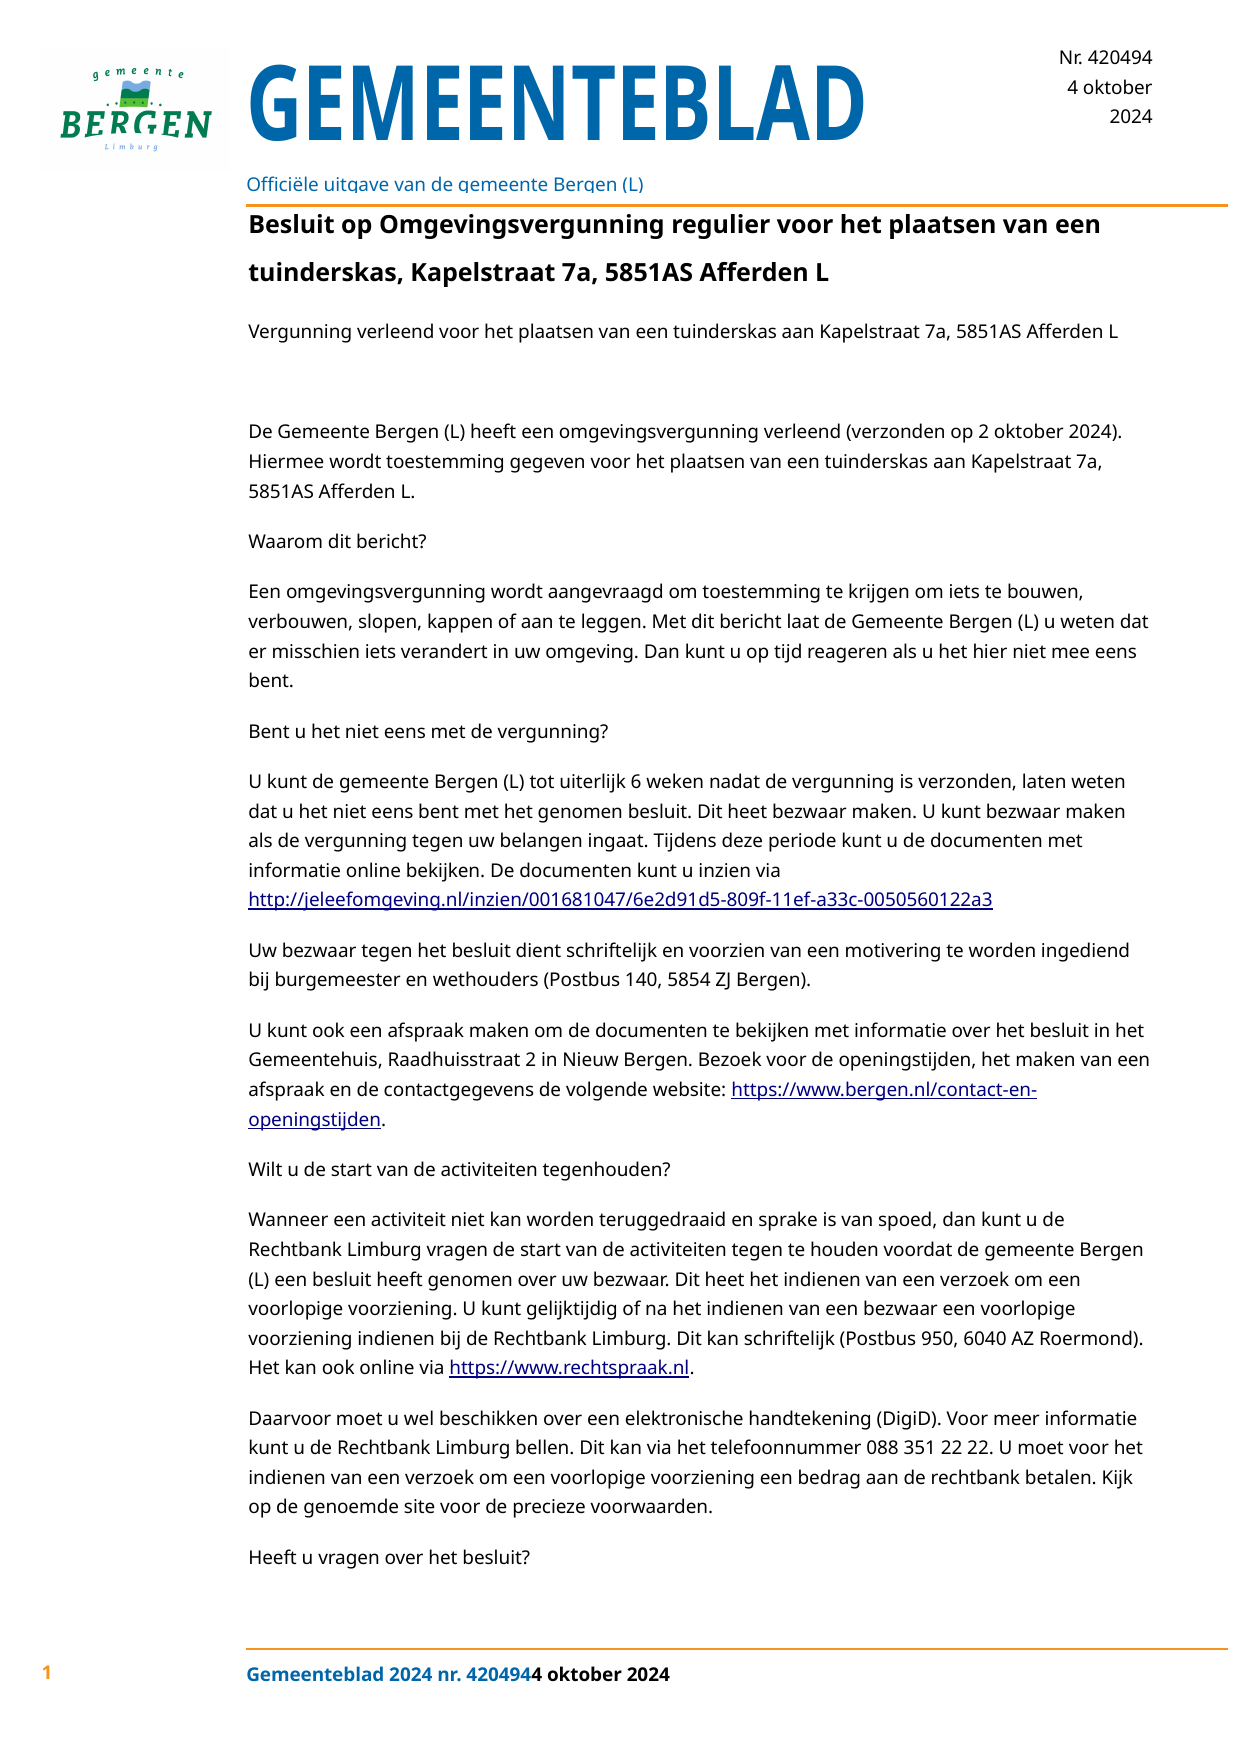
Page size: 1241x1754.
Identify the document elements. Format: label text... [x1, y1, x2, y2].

text Wilt u de start van de activiteiten tegenhouden? [248, 1156, 1152, 1182]
text Heeft u vragen over het besluit? [248, 1544, 1152, 1570]
text Een omgevingsvergunning wordt aangevraagd om toestemming te krijgen om iets te bouwen, verbouwen, slopen, kappen of aan te leggen. Met dit bericht laat de Gemeente Bergen (L) u weten dat er misschien iets verandert in uw omgeving. Dan kunt u op tijd reageren als u het hier niet mee eens bent. [248, 579, 1152, 693]
text Uw bezwaar tegen het besluit dient schriftelijk en voorzien van een motivering te worden ingediend bij burgemeester en wethouders (Postbus 140, 5854 ZJ Bergen). [248, 937, 1152, 992]
picture [41, 47, 231, 172]
text Besluit op Omgevingsvergunning regulier voor het plaatsen van een tuinderskas, Kapelstraat 7a, 5851AS Afferden L [248, 207, 1152, 288]
text Waarom dit bericht? [248, 528, 1152, 554]
text U kunt ook een afspraak maken om de documenten te bekijken met informatie over het besluit in het Gemeentehuis, Raadhuisstraat 2 in Nieuw Bergen. Bezoek voor de openingstijden, het maken van een afspraak en de contactgegevens de volgende website: https://www.bergen.nl/contact-en-openingstijden. [248, 1017, 1152, 1132]
text Wanneer een activiteit niet kan worden teruggedraaid en sprake is van spoed, dan kunt u de Rechtbank Limburg vragen de start van de activiteiten tegen te houden voordat de gemeente Bergen (L) een besluit heeft genomen over uw bezwaar. Dit heet het indienen van een verzoek om een voorlopige voorziening. U kunt gelijktijdig of na het indienen van een bezwaar een voorlopige voorziening indienen bij de Rechtbank Limburg. Dit kan schriftelijk (Postbus 950, 6040 AZ Roermond). Het kan ook online via https://www.rechtspraak.nl. [248, 1207, 1152, 1380]
text Vergunning verleend voor het plaatsen van een tuinderskas aan Kapelstraat 7a, 5851AS Afferden L [248, 318, 1152, 344]
text Daarvoor moet u wel beschikken over een elektronische handtekening (DigiD). Voor meer informatie kunt u de Rechtbank Limburg bellen. Dit kan via het telefoonnummer 088 351 22 22. U moet voor het indienen van een verzoek om een voorlopige voorziening een bedrag aan de rechtbank betalen. Kijk op de genoemde site voor de precieze voorwaarden. [248, 1405, 1152, 1519]
text De Gemeente Bergen (L) heeft een omgevingsvergunning verleend (verzonden op 2 oktober 2024). Hiermee wordt toestemming gegeven voor het plaatsen van een tuinderskas aan Kapelstraat 7a, 5851AS Afferden L. [248, 419, 1152, 504]
text Bent u het niet eens met de vergunning? [248, 718, 1152, 744]
text U kunt de gemeente Bergen (L) tot uiterlijk 6 weken nadat de vergunning is verzonden, laten weten dat u het niet eens bent met het genomen besluit. Dit heet bezwaar maken. U kunt bezwaar maken als de vergunning tegen uw belangen ingaat. Tijdens deze periode kunt u de documenten met informatie online bekijken. De documenten kunt u inzien via http://jeleefomgeving.nl/inzien/001681047/6e2d91d5-809f-11ef-a33c-0050560122a3 [248, 768, 1152, 912]
